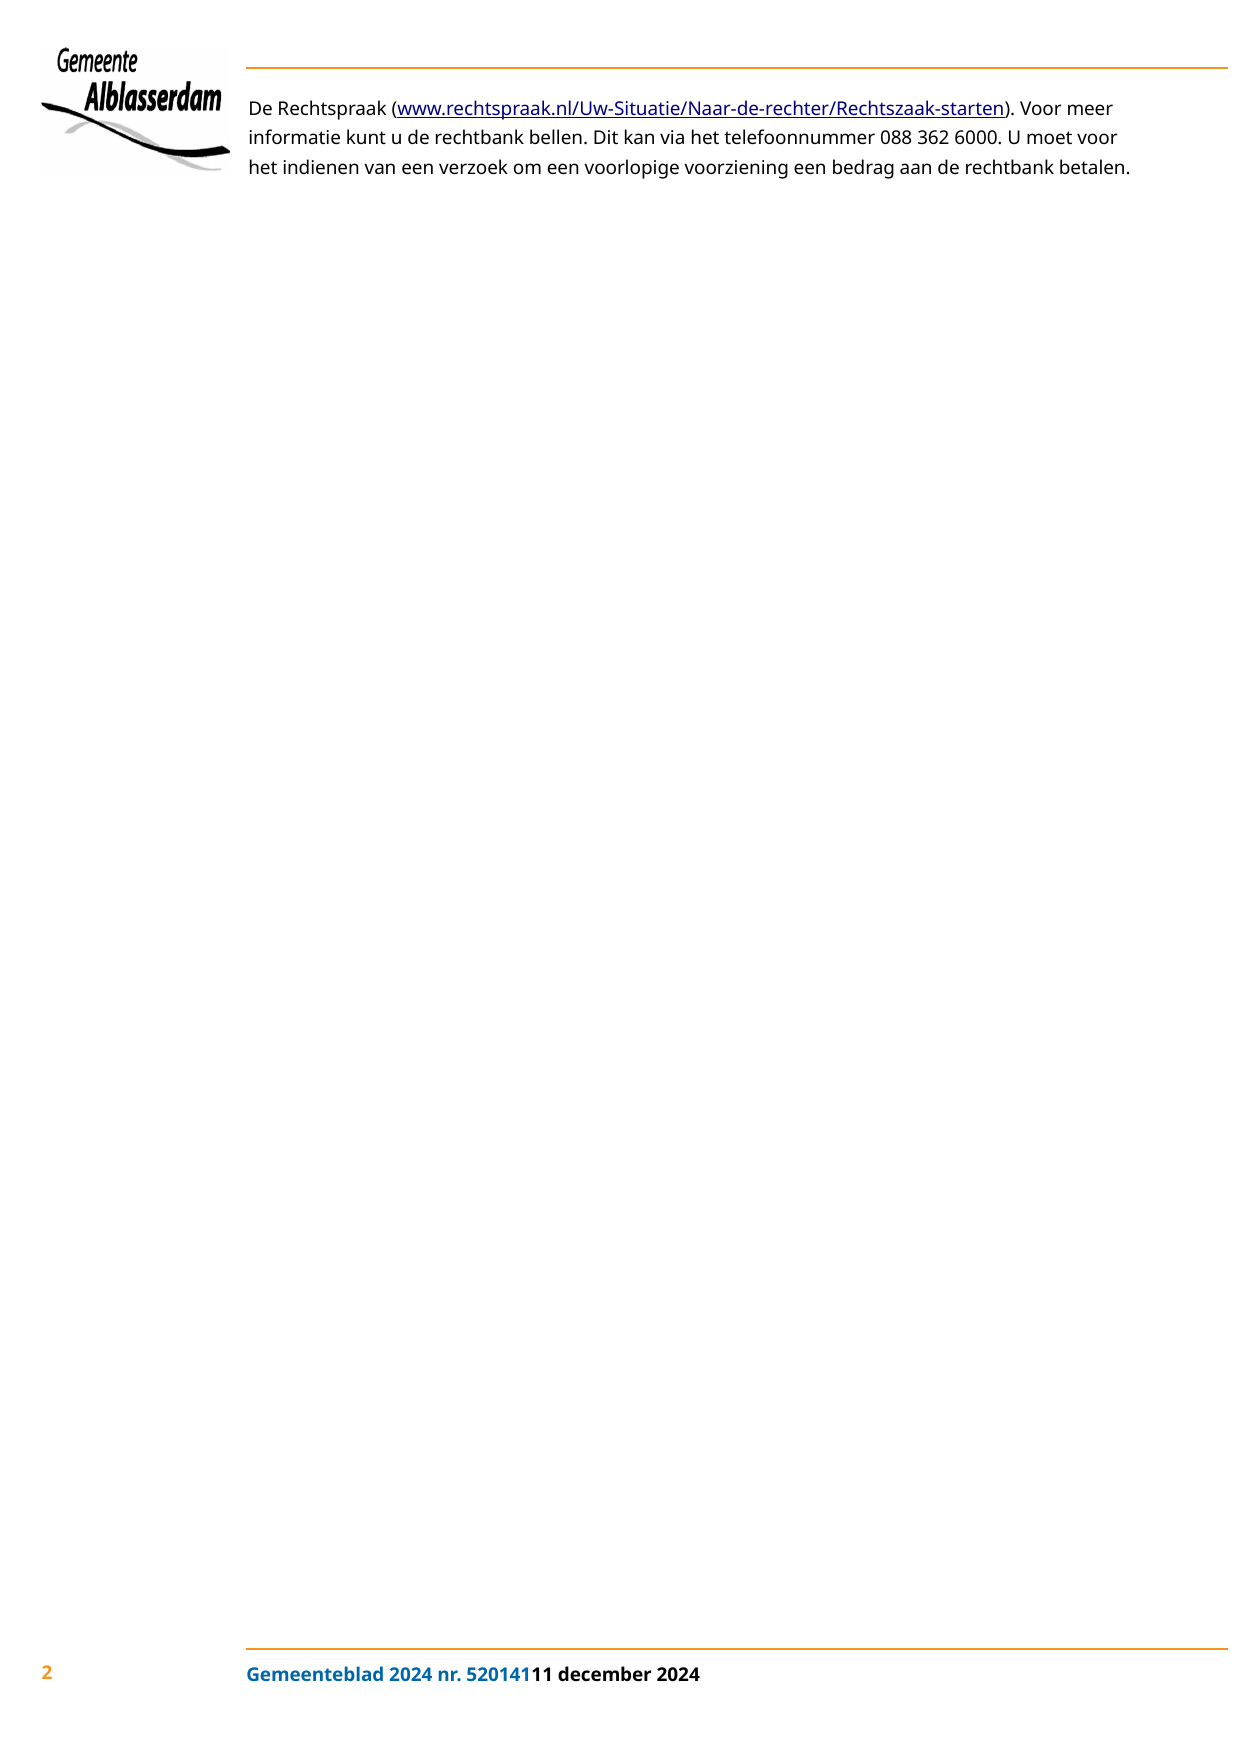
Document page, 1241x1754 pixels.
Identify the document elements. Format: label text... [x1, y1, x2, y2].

text De Rechtspraak (www.rechtspraak.nl/Uw-Situatie/Naar-de-rechter/Rechtszaak-starten). Voor meer informatie kunt u de rechtbank bellen. Dit kan via het telefoonnummer 088 362 6000. U moet voor het indienen van een verzoek om een voorlopige voorziening een bedrag aan de rechtbank betalen. [248, 95, 1152, 180]
picture [41, 47, 231, 172]
